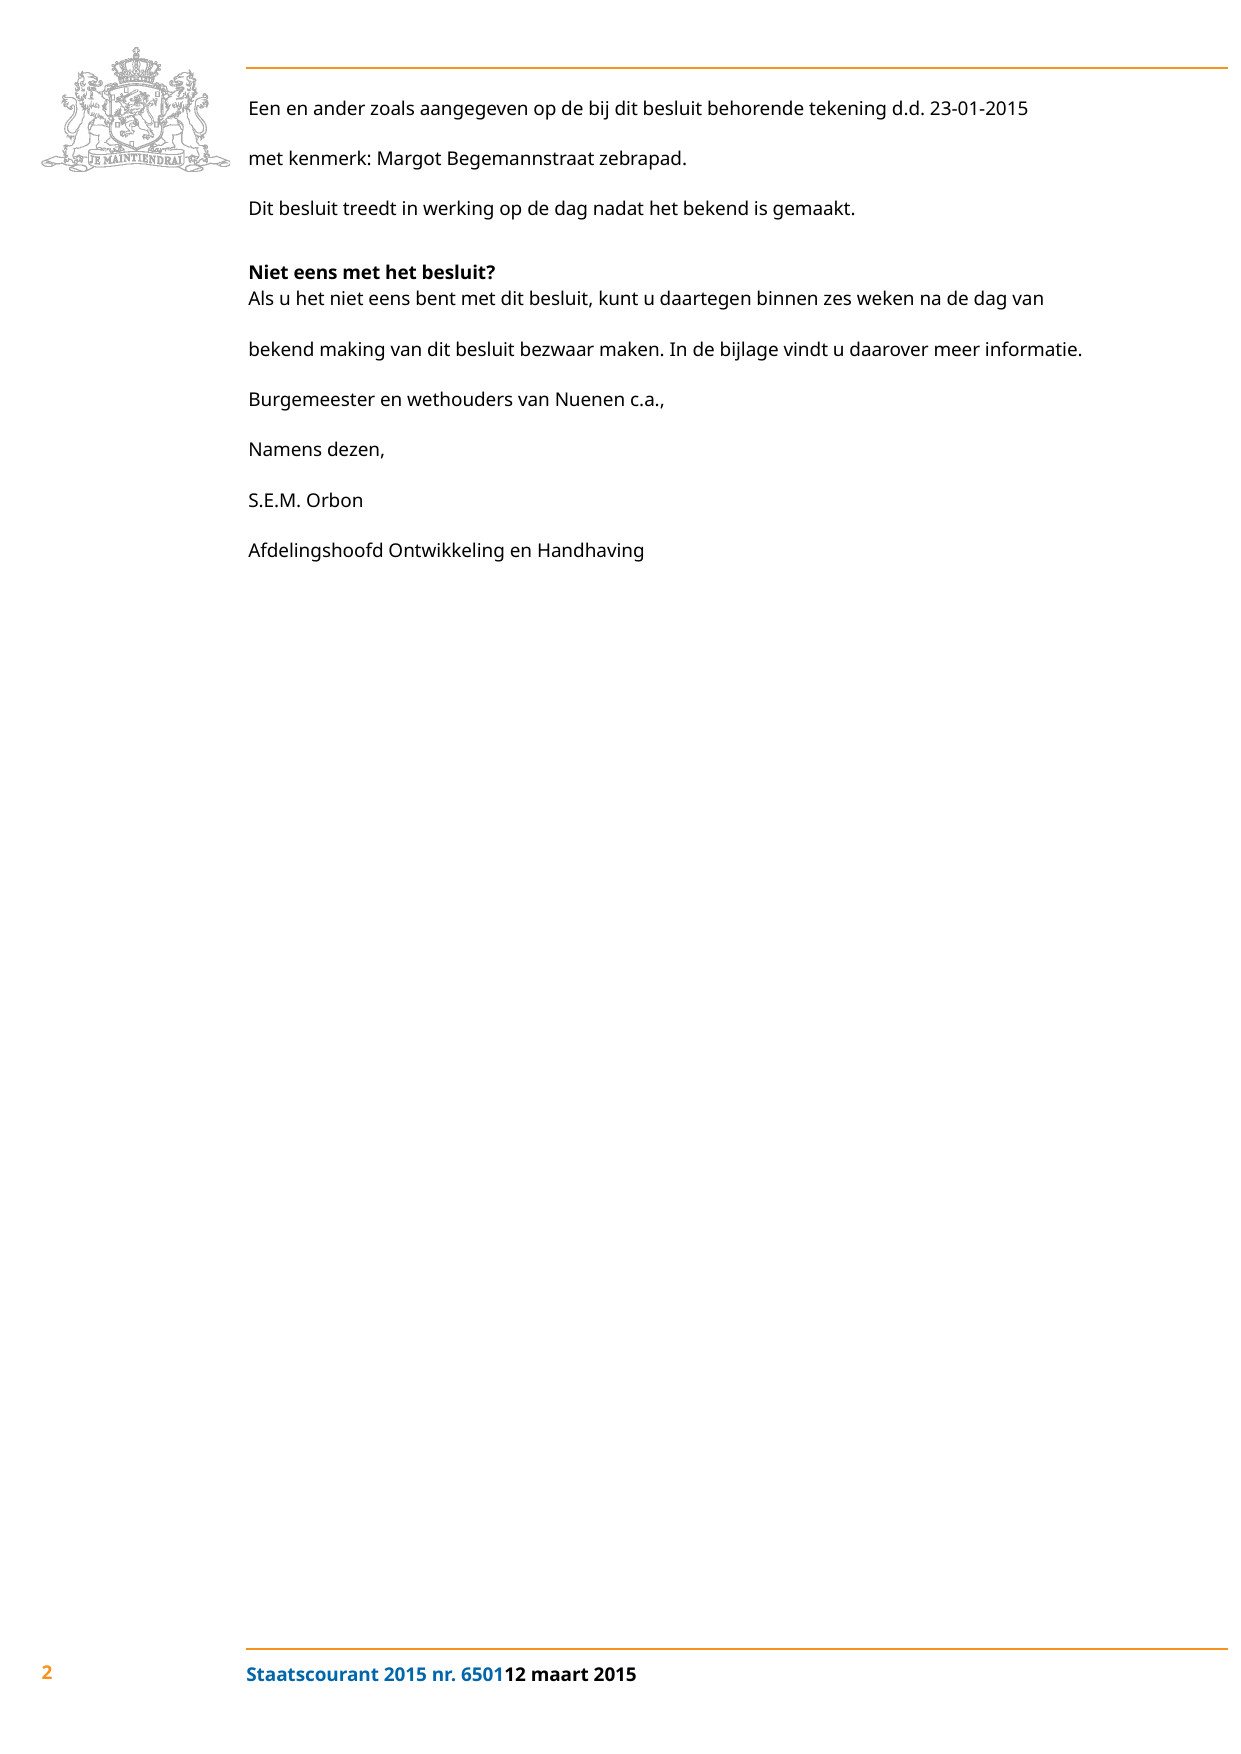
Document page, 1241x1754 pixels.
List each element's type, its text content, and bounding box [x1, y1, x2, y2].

text Als u het niet eens bent met dit besluit, kunt u daartegen binnen zes weken na de dag van [248, 285, 1152, 311]
text met kenmerk: Margot Begemannstraat zebrapad. [248, 145, 1152, 171]
text Dit besluit treedt in werking op de dag nadat het bekend is gemaakt. [248, 196, 1152, 221]
text S.E.M. Orbon [248, 487, 1152, 513]
text Een en ander zoals aangegeven op de bij dit besluit behorende tekening d.d. 23-01-2015 [248, 95, 1152, 121]
text Afdelingshoofd Ontwikkeling en Handhaving [248, 537, 1152, 563]
picture [41, 47, 231, 172]
text bekend making van dit besluit bezwaar maken. In de bijlage vindt u daarover meer informatie. [248, 336, 1152, 361]
text Namens dezen, [248, 437, 1152, 462]
text Niet eens met het besluit? [248, 259, 1152, 285]
text Burgemeester en wethouders van Nuenen c.a., [248, 386, 1152, 412]
